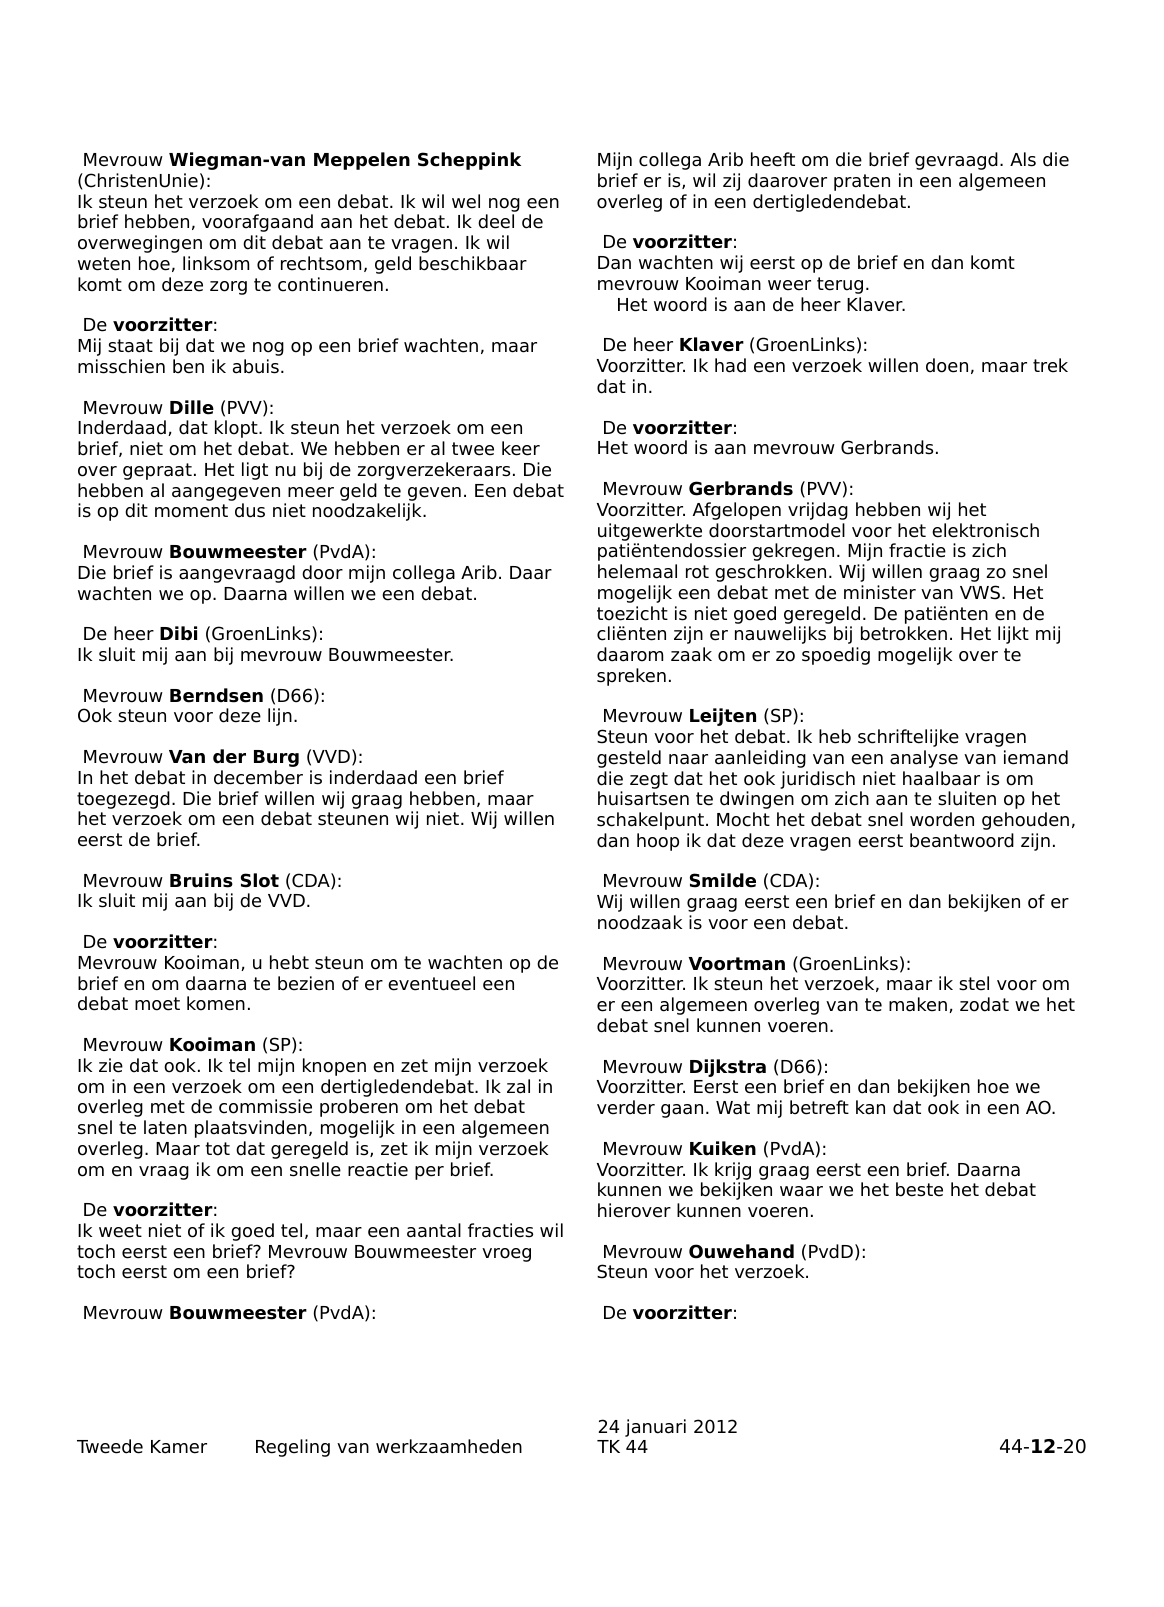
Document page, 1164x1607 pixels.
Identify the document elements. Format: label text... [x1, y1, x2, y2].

text In het debat in december is inderdaad een brief toegezegd. Die brief willen wij graag hebben, maar het verzoek om een debat steunen wij niet. Wij willen eerst de brief. [77, 768, 567, 851]
text De heer Klaver (GroenLinks): [596, 335, 1087, 356]
text Voorzitter. Eerst een brief en dan bekijken hoe we verder gaan. Wat mij betreft kan dat ook in een AO. [596, 1077, 1087, 1119]
text Voorzitter. Ik steun het verzoek, maar ik stel voor om er een algemeen overleg van te maken, zodat we het debat snel kunnen voeren. [596, 974, 1087, 1036]
text Mij staat bij dat we nog op een brief wachten, maar misschien ben ik abuis. [77, 336, 567, 377]
text Mevrouw Kooiman, u hebt steun om te wachten op de brief en om daarna te bezien of er eventueel een debat moet komen. [77, 953, 567, 1015]
text Ik weet niet of ik goed tel, maar een aantal fracties wil toch eerst een brief? Mevrouw Bouwmeester vroeg toch eerst om een brief? [77, 1221, 567, 1283]
text Mevrouw Bouwmeester (PvdA): [77, 1303, 567, 1324]
text De voorzitter: [596, 232, 1087, 253]
text Ik zie dat ook. Ik tel mijn knopen en zet mijn verzoek om in een verzoek om een dertigledendebat. Ik zal in overleg met de commissie proberen om het debat snel te laten plaatsvinden, mogelijk in een algemeen overleg. Maar tot dat geregeld is, zet ik mijn verzoek om en vraag ik om een snelle reactie per brief. [77, 1056, 567, 1180]
text De voorzitter: [596, 417, 1087, 438]
text Mevrouw Voortman (GroenLinks): [596, 953, 1087, 974]
text Mevrouw Ouwehand (PvdD): [596, 1242, 1087, 1262]
text De voorzitter: [77, 1200, 567, 1221]
text Steun voor het verzoek. [596, 1262, 1087, 1283]
text De voorzitter: [596, 1303, 1087, 1324]
text Mijn collega Arib heeft om die brief gevraagd. Als die brief er is, wil zij daarover praten in een algemeen overleg of in een dertigledendebat. [596, 150, 1087, 212]
text Inderdaad, dat klopt. Ik steun het verzoek om een brief, niet om het debat. We hebben er al twee keer over gepraat. Het ligt nu bij de zorgverzekeraars. Die hebben al aangegeven meer geld te geven. Een debat is op dit moment dus niet noodzakelijk. [77, 418, 567, 522]
text De voorzitter: [77, 315, 567, 336]
text Die brief is aangevraagd door mijn collega Arib. Daar wachten we op. Daarna willen we een debat. [77, 563, 567, 604]
text Ik sluit mij aan bij mevrouw Bouwmeester. [77, 645, 567, 666]
text Het woord is aan de heer Klaver. [596, 294, 1087, 315]
text Voorzitter. Afgelopen vrijdag hebben wij het uitgewerkte doorstartmodel voor het elektronisch patiëntendossier gekregen. Mijn fractie is zich helemaal rot geschrokken. Wij willen graag zo snel mogelijk een debat met de minister van VWS. Het toezicht is niet goed geregeld. De patiënten en de cliënten zijn er nauwelijks bij betrokken. Het lijkt mij daarom zaak om er zo spoedig mogelijk over te spreken. [596, 500, 1087, 686]
text Dan wachten wij eerst op de brief en dan komt mevrouw Kooiman weer terug. [596, 253, 1087, 294]
text Ook steun voor deze lijn. [77, 706, 567, 727]
text Mevrouw Dijkstra (D66): [596, 1056, 1087, 1077]
text Mevrouw Kooiman (SP): [77, 1035, 567, 1056]
text Mevrouw Kuiken (PvdA): [596, 1139, 1087, 1159]
text Het woord is aan mevrouw Gerbrands. [596, 438, 1087, 459]
text Voorzitter. Ik had een verzoek willen doen, maar trek dat in. [596, 356, 1087, 397]
text Steun voor het debat. Ik heb schriftelijke vragen gesteld naar aanleiding van een analyse van iemand die zegt dat het ook juridisch niet haalbaar is om huisartsen te dwingen om zich aan te sluiten op het schakelpunt. Mocht het debat snel worden gehouden, dan hoop ik dat deze vragen eerst beantwoord zijn. [596, 727, 1087, 851]
text De heer Dibi (GroenLinks): [77, 624, 567, 645]
text De voorzitter: [77, 932, 567, 953]
text Wij willen graag eerst een brief en dan bekijken of er noodzaak is voor een debat. [596, 892, 1087, 933]
text Mevrouw Wiegman-van Meppelen Scheppink (ChristenUnie): [77, 150, 567, 192]
text Mevrouw Berndsen (D66): [77, 686, 567, 706]
text Mevrouw Bouwmeester (PvdA): [77, 542, 567, 563]
text Mevrouw Gerbrands (PVV): [596, 479, 1087, 500]
text Mevrouw Smilde (CDA): [596, 871, 1087, 892]
text Mevrouw Leijten (SP): [596, 706, 1087, 727]
text Voorzitter. Ik krijg graag eerst een brief. Daarna kunnen we bekijken waar we het beste het debat hierover kunnen voeren. [596, 1159, 1087, 1222]
text Ik steun het verzoek om een debat. Ik wil wel nog een brief hebben, voorafgaand aan het debat. Ik deel de overwegingen om dit debat aan te vragen. Ik wil weten hoe, linksom of rechtsom, geld beschikbaar komt om deze zorg te continueren. [77, 192, 567, 295]
text Ik sluit mij aan bij de VVD. [77, 891, 567, 912]
text Mevrouw Van der Burg (VVD): [77, 747, 567, 768]
text Mevrouw Dille (PVV): [77, 397, 567, 418]
text Mevrouw Bruins Slot (CDA): [77, 871, 567, 891]
